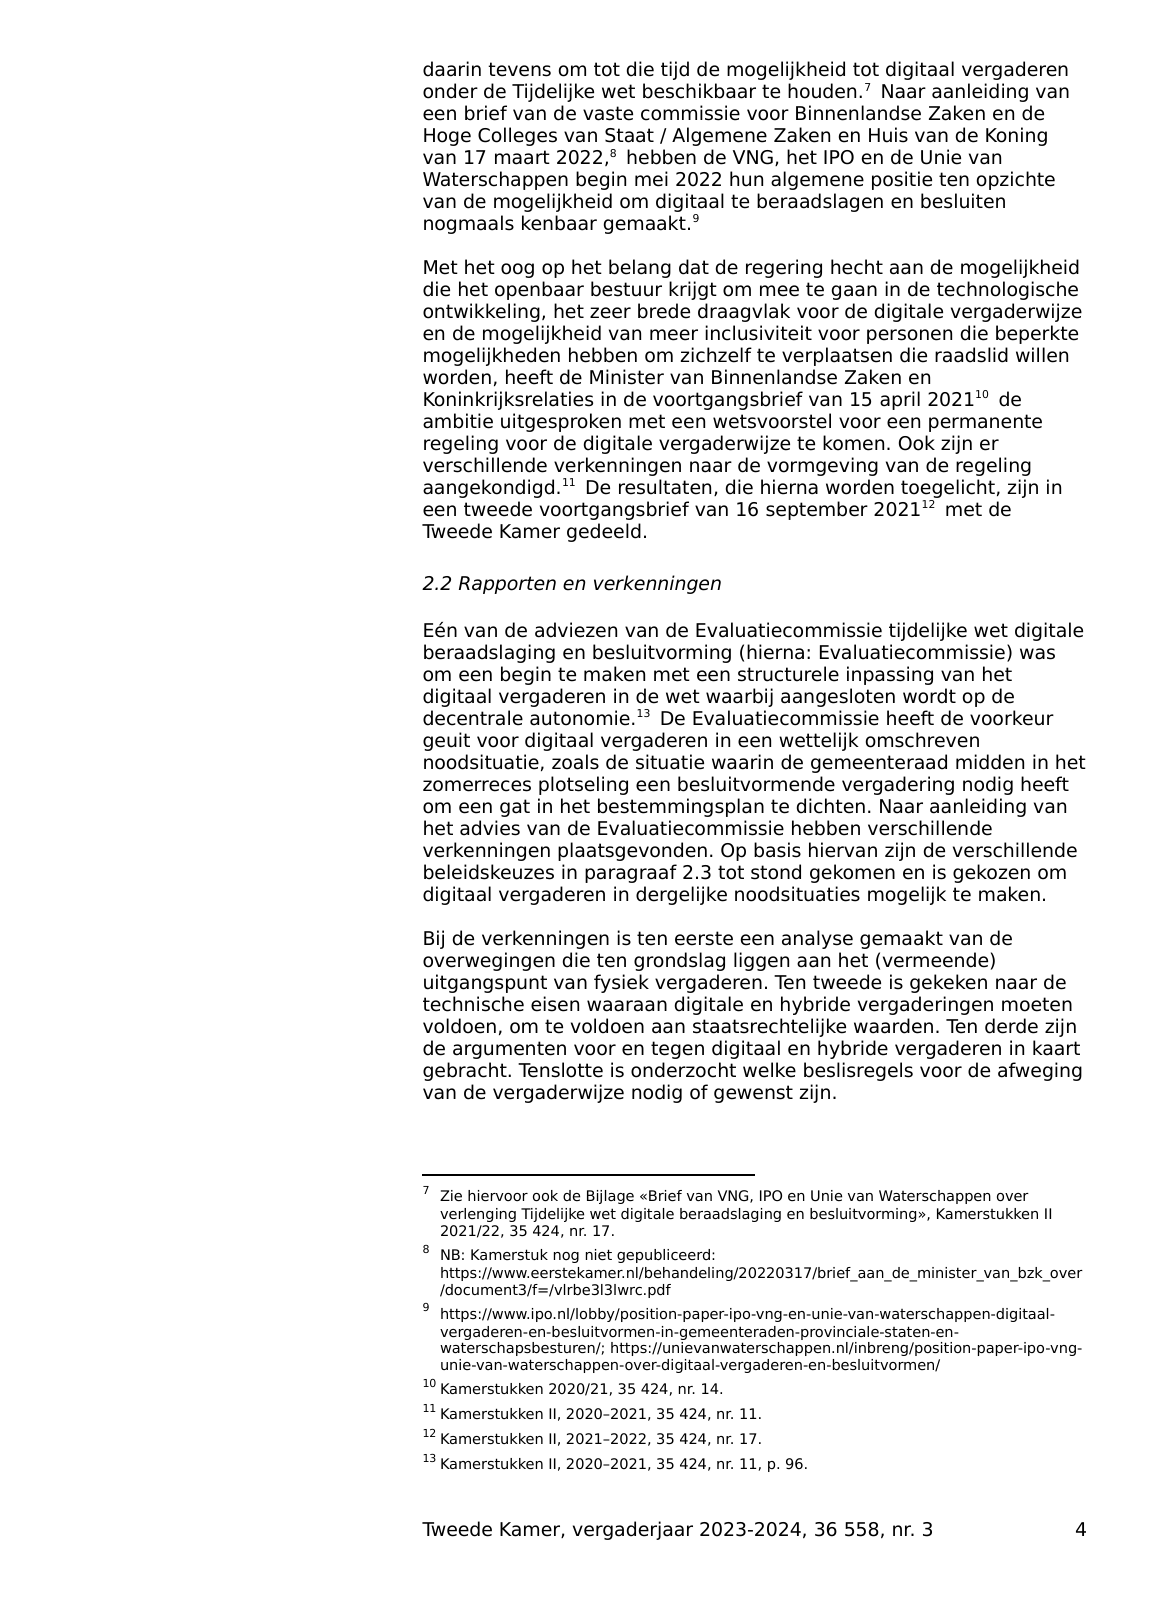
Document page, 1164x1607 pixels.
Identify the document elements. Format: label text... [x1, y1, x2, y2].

subtitle 2.2 Rapporten en verkenningen [422, 573, 1087, 595]
text Kamerstukken 2020/21, 35 424, nr. 14. [422, 1377, 1087, 1399]
text Zie hiervoor ook de Bijlage «Brief van VNG, IPO en Unie van Waterschappen over verlenging Tijdelijke wet digitale beraadslaging en besluitvorming», Kamerstukken II 2021/22, 35 424, nr. 17. [422, 1184, 1087, 1240]
text Kamerstukken II, 2020–2021, 35 424, nr. 11. [422, 1402, 1087, 1424]
text Bij de verkenningen is ten eerste een analyse gemaakt van de overwegingen die ten grondslag liggen aan het (vermeende) uitgangspunt van fysiek vergaderen. Ten tweede is gekeken naar de technische eisen waaraan digitale en hybride vergaderingen moeten voldoen, om te voldoen aan staatsrechtelijke waarden. Ten derde zijn de argumenten voor en tegen digitaal en hybride vergaderen in kaart gebracht. Tenslotte is onderzocht welke beslisregels voor de afweging van de vergaderwijze nodig of gewenst zijn. [422, 928, 1087, 1103]
text NB: Kamerstuk nog niet gepubliceerd: https://www.eerstekamer.nl/behandeling/20220317/brief_aan_de_minister_van_bzk_over/document3/f=/vlrbe3l3lwrc.pdf [422, 1243, 1087, 1299]
text Kamerstukken II, 2021–2022, 35 424, nr. 17. [422, 1427, 1087, 1449]
text https://www.ipo.nl/lobby/position-paper-ipo-vng-en-unie-van-waterschappen-digitaal-vergaderen-en-besluitvormen-in-gemeenteraden-provinciale-staten-en-waterschapsbesturen/; https://unievanwaterschappen.nl/inbreng/position-paper-ipo-vng-unie-van-waterschappen-over-digitaal-vergaderen-en-besluitvormen/ [422, 1302, 1087, 1374]
text Met het oog op het belang dat de regering hecht aan de mogelijkheid die het openbaar bestuur krijgt om mee te gaan in de technologische ontwikkeling, het zeer brede draagvlak voor de digitale vergaderwijze en de mogelijkheid van meer inclusiviteit voor personen die beperkte mogelijkheden hebben om zichzelf te verplaatsen die raadslid willen worden, heeft de Minister van Binnenlandse Zaken en Koninkrijksrelaties in de voortgangsbrief van 15 april 2021 de ambitie uitgesproken met een wetsvoorstel voor een permanente regeling voor de digitale vergaderwijze te komen. Ook zijn er verschillende verkenningen naar de vormgeving van de regeling aangekondigd. De resultaten, die hierna worden toegelicht, zijn in een tweede voortgangsbrief van 16 september 2021 met de Tweede Kamer gedeeld. [422, 257, 1087, 543]
text Eén van de adviezen van de Evaluatiecommissie tijdelijke wet digitale beraadslaging en besluitvorming (hierna: Evaluatiecommissie) was om een begin te maken met een structurele inpassing van het digitaal vergaderen in de wet waarbij aangesloten wordt op de decentrale autonomie. De Evaluatiecommissie heeft de voorkeur geuit voor digitaal vergaderen in een wettelijk omschreven noodsituatie, zoals de situatie waarin de gemeenteraad midden in het zomerreces plotseling een besluitvormende vergadering nodig heeft om een gat in het bestemmingsplan te dichten. Naar aanleiding van het advies van de Evaluatiecommissie hebben verschillende verkenningen plaatsgevonden. Op basis hiervan zijn de verschillende beleidskeuzes in paragraaf 2.3 tot stond gekomen en is gekozen om digitaal vergaderen in dergelijke noodsituaties mogelijk te maken. [422, 620, 1087, 906]
text Kamerstukken II, 2020–2021, 35 424, nr. 11, p. 96. [422, 1452, 1087, 1474]
text daarin tevens om tot die tijd de mogelijkheid tot digitaal vergaderen onder de Tijdelijke wet beschikbaar te houden. Naar aanleiding van een brief van de vaste commissie voor Binnenlandse Zaken en de Hoge Colleges van Staat / Algemene Zaken en Huis van de Koning van 17 maart 2022, hebben de VNG, het IPO en de Unie van Waterschappen begin mei 2022 hun algemene positie ten opzichte van de mogelijkheid om digitaal te beraadslagen en besluiten nogmaals kenbaar gemaakt. [422, 59, 1087, 235]
